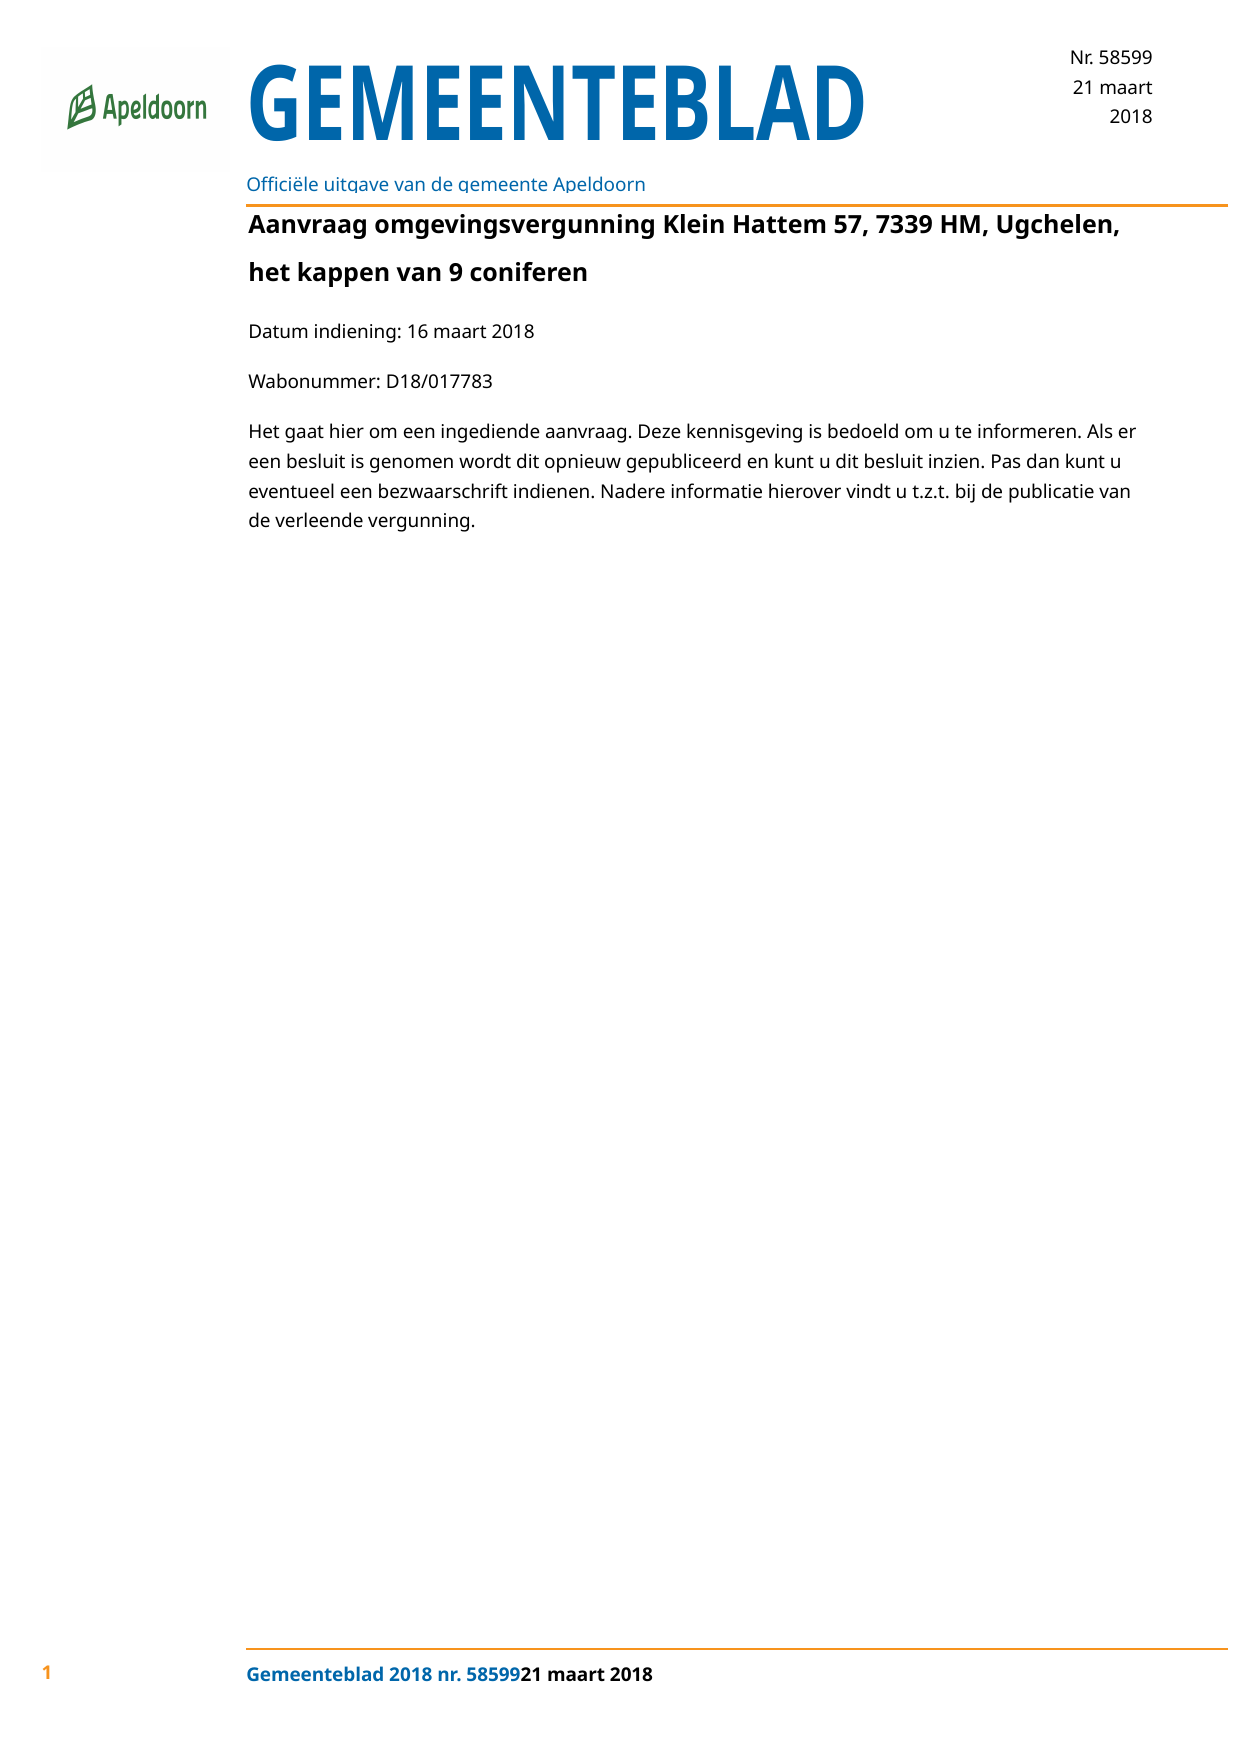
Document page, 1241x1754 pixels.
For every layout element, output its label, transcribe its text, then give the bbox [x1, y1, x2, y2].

text Aanvraag omgevingsvergunning Klein Hattem 57, 7339 HM, Ugchelen, het kappen van 9 coniferen [248, 207, 1152, 288]
text Wabonummer: D18/017783 [248, 368, 1152, 394]
text Het gaat hier om een ingediende aanvraag. Deze kennisgeving is bedoeld om u te informeren. Als er een besluit is genomen wordt dit opnieuw gepubliceerd en kunt u dit besluit inzien. Pas dan kunt u eventueel een bezwaarschrift indienen. Nadere informatie hierover vindt u t.z.t. bij de publicatie van de verleende vergunning. [248, 419, 1152, 533]
picture [41, 47, 231, 172]
text Datum indiening: 16 maart 2018 [248, 318, 1152, 344]
